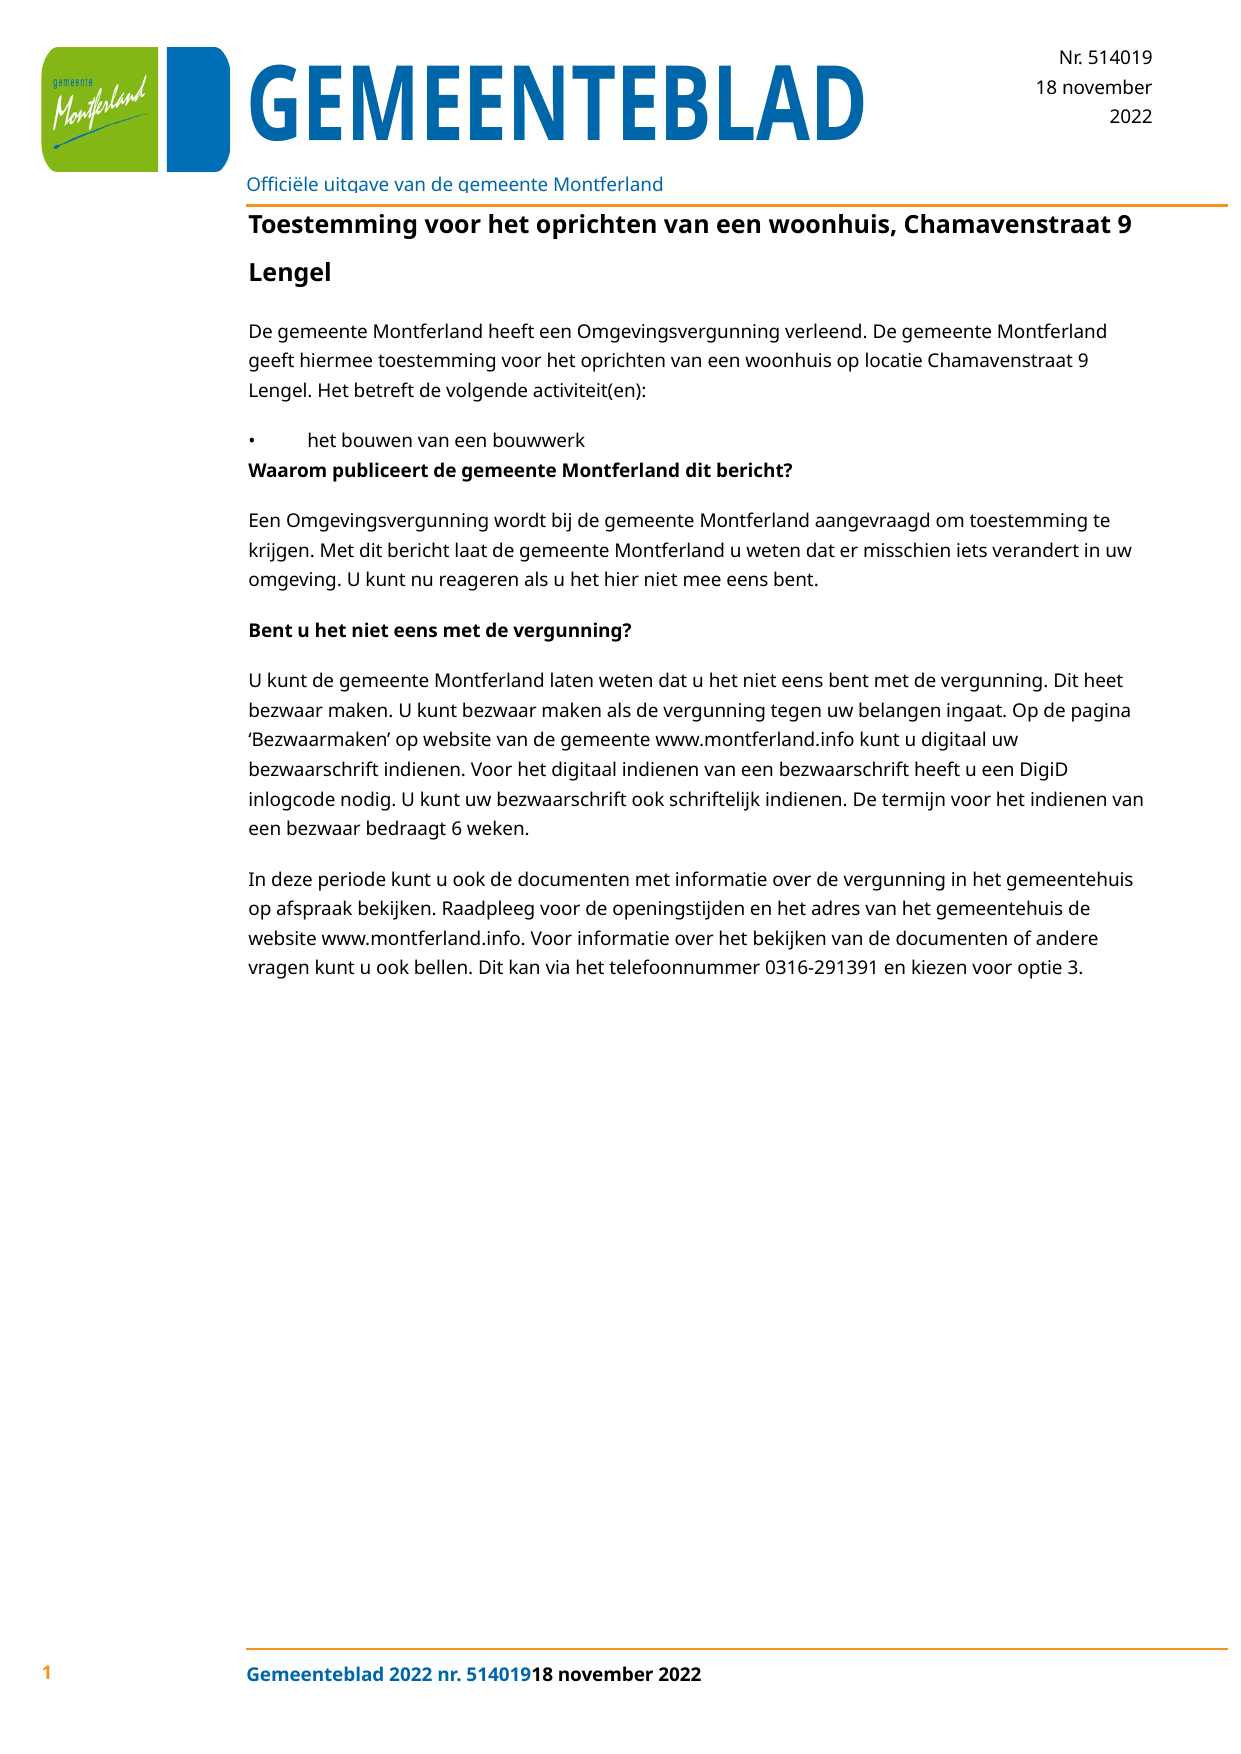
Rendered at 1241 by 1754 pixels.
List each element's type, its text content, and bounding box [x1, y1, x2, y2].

text Toestemming voor het oprichten van een woonhuis, Chamavenstraat 9 Lengel [248, 207, 1152, 288]
text Een Omgevingsvergunning wordt bij de gemeente Montferland aangevraagd om toestemming te krijgen. Met dit bericht laat de gemeente Montferland u weten dat er misschien iets verandert in uw omgeving. U kunt nu reageren als u het hier niet mee eens bent. [248, 507, 1152, 592]
list het bouwen van een bouwwerk [248, 427, 1152, 453]
text Waarom publiceert de gemeente Montferland dit bericht? [248, 457, 1152, 483]
text In deze periode kunt u ook de documenten met informatie over de vergunning in het gemeentehuis op afspraak bekijken. Raadpleeg voor de openingstijden en het adres van het gemeentehuis de website www.montferland.info. Voor informatie over het bekijken van de documenten of andere vragen kunt u ook bellen. Dit kan via het telefoonnummer 0316-291391 en kiezen voor optie 3. [248, 866, 1152, 980]
text De gemeente Montferland heeft een Omgevingsvergunning verleend. De gemeente Montferland geeft hiermee toestemming voor het oprichten van een woonhuis op locatie Chamavenstraat 9 Lengel. Het betreft de volgende activiteit(en): [248, 318, 1152, 403]
text U kunt de gemeente Montferland laten weten dat u het niet eens bent met de vergunning. Dit heet bezwaar maken. U kunt bezwaar maken als de vergunning tegen uw belangen ingaat. Op de pagina ‘Bezwaarmaken’ op website van de gemeente www.montferland.info kunt u digitaal uw bezwaarschrift indienen. Voor het digitaal indienen van een bezwaarschrift heeft u een DigiD inlogcode nodig. U kunt uw bezwaarschrift ook schriftelijk indienen. De termijn voor het indienen van een bezwaar bedraagt 6 weken. [248, 667, 1152, 841]
text Bent u het niet eens met de vergunning? [248, 617, 1152, 643]
picture [41, 47, 231, 172]
